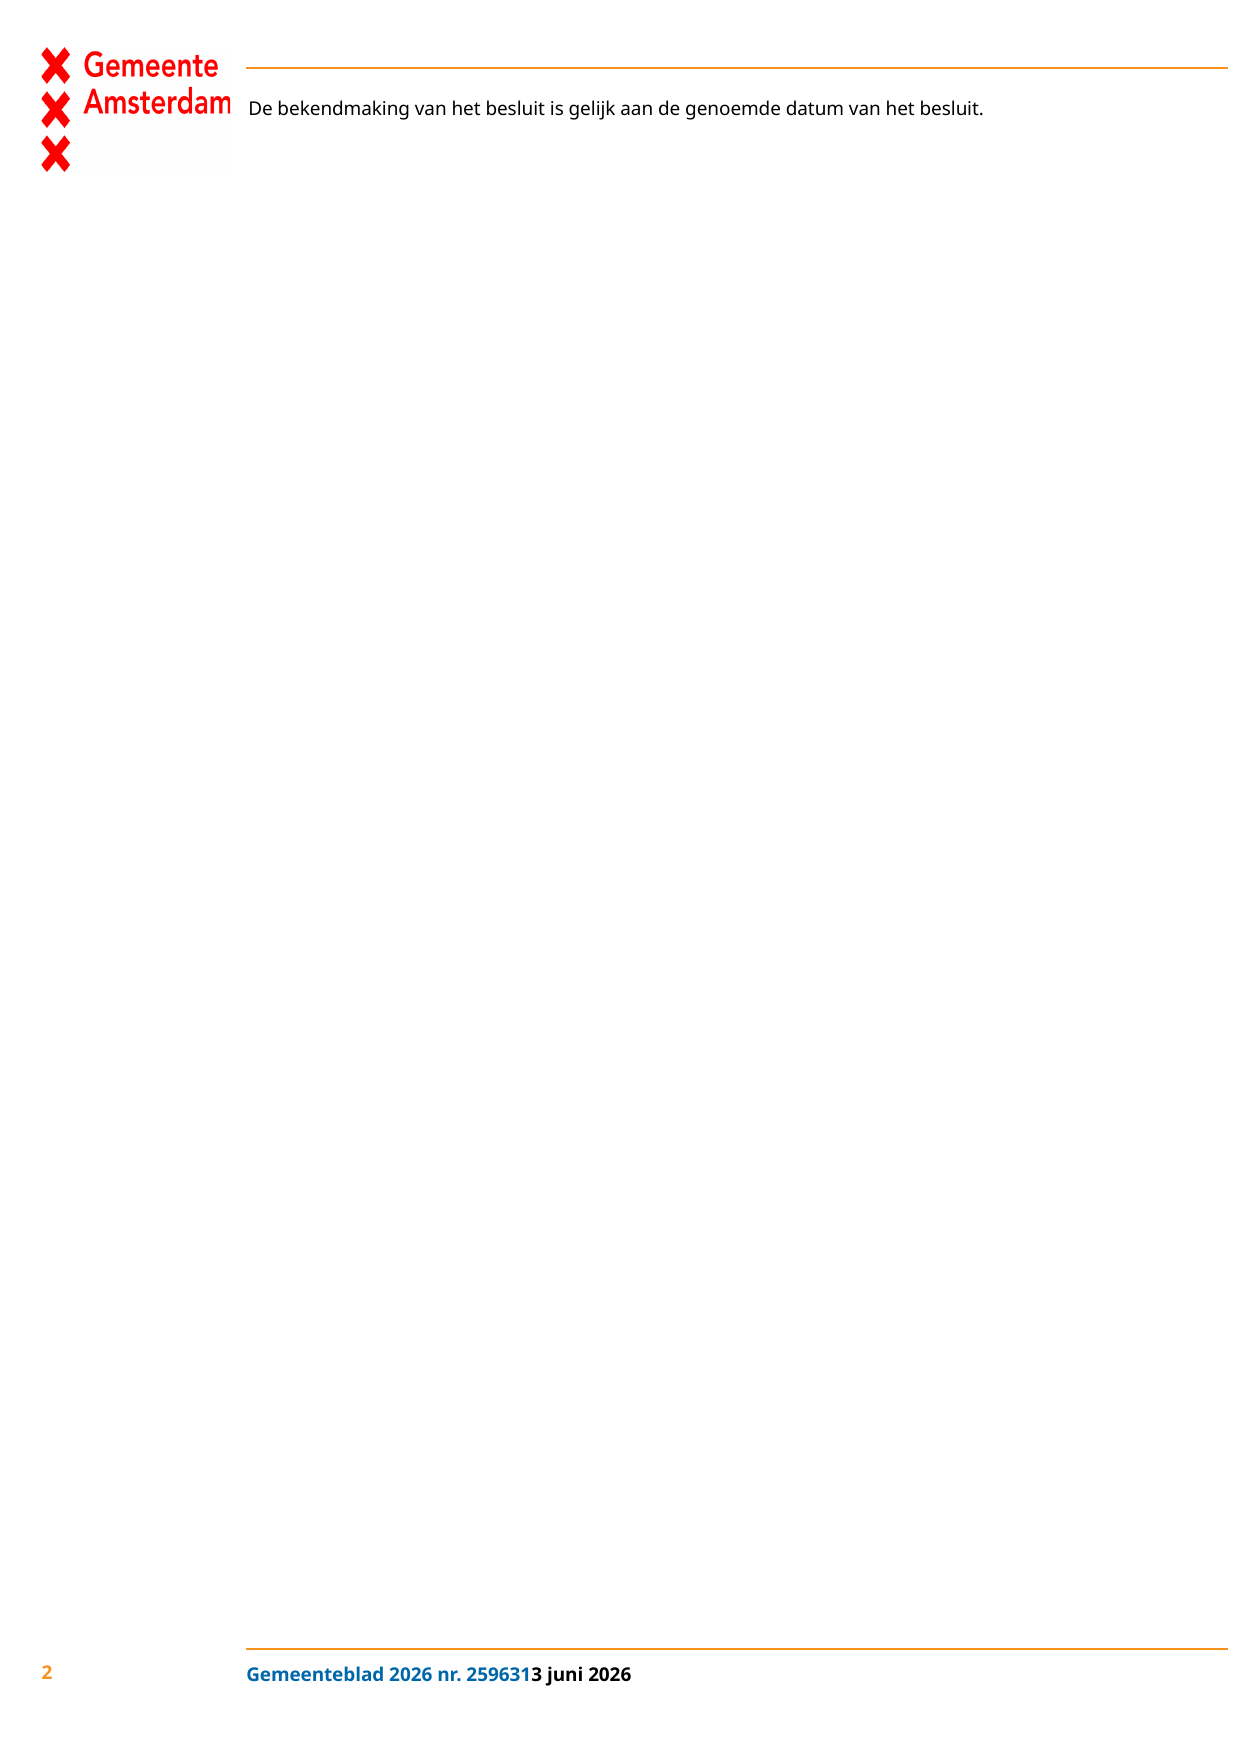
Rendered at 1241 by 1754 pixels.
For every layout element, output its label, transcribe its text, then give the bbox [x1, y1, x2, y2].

picture [41, 47, 231, 172]
text De bekendmaking van het besluit is gelijk aan de genoemde datum van het besluit. [248, 95, 1152, 121]
